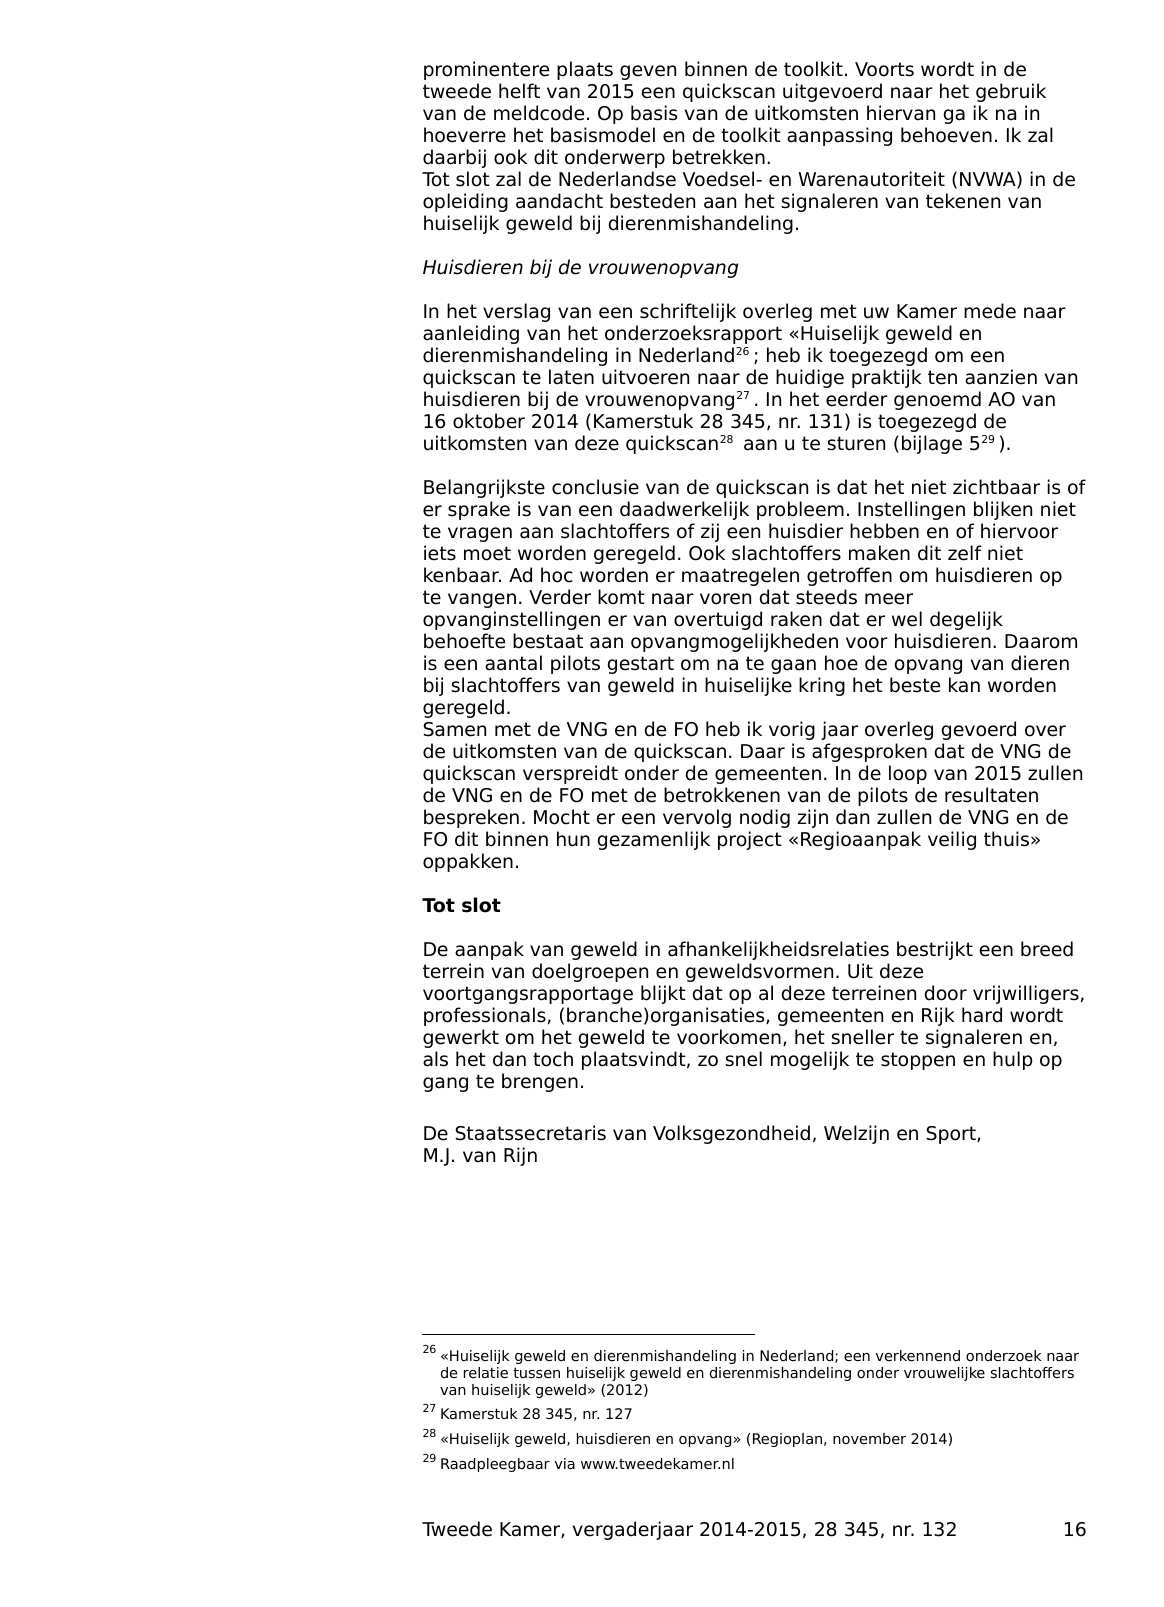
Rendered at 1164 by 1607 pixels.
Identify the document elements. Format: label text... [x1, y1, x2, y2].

text De aanpak van geweld in afhankelijkheidsrelaties bestrijkt een breed terrein van doelgroepen en geweldsvormen. Uit deze voortgangsrapportage blijkt dat op al deze terreinen door vrijwilligers, professionals, (branche)organisaties, gemeenten en Rijk hard wordt gewerkt om het geweld te voorkomen, het sneller te signaleren en, als het dan toch plaatsvindt, zo snel mogelijk te stoppen en hulp op gang te brengen. [422, 939, 1087, 1093]
text Raadpleegbaar via www.tweedekamer.nl [422, 1452, 1087, 1474]
text De Staatssecretaris van Volksgezondheid, Welzijn en Sport, M.J. van Rijn [422, 1123, 1087, 1167]
text Tot slot zal de Nederlandse Voedsel- en Warenautoriteit (NVWA) in de opleiding aandacht besteden aan het signaleren van tekenen van huiselijk geweld bij dierenmishandeling. [422, 169, 1087, 235]
text «Huiselijk geweld, huisdieren en opvang» (Regioplan, november 2014) [422, 1427, 1087, 1449]
text In het verslag van een schriftelijk overleg met uw Kamer mede naar aanleiding van het onderzoeksrapport «Huiselijk geweld en dierenmishandeling in Nederland; heb ik toegezegd om een quickscan te laten uitvoeren naar de huidige praktijk ten aanzien van huisdieren bij de vrouwenopvang. In het eerder genoemd AO van 16 oktober 2014 (Kamerstuk 28 345, nr. 131) is toegezegd de uitkomsten van deze quickscan aan u te sturen (bijlage 5). [422, 301, 1087, 455]
text Samen met de VNG en de FO heb ik vorig jaar overleg gevoerd over de uitkomsten van de quickscan. Daar is afgesproken dat de VNG de quickscan verspreidt onder de gemeenten. In de loop van 2015 zullen de VNG en de FO met de betrokkenen van de pilots de resultaten bespreken. Mocht er een vervolg nodig zijn dan zullen de VNG en de FO dit binnen hun gezamenlijk project «Regioaanpak veilig thuis» oppakken. [422, 719, 1087, 873]
text prominentere plaats geven binnen de toolkit. Voorts wordt in de tweede helft van 2015 een quickscan uitgevoerd naar het gebruik van de meldcode. Op basis van de uitkomsten hiervan ga ik na in hoeverre het basismodel en de toolkit aanpassing behoeven. Ik zal daarbij ook dit onderwerp betrekken. [422, 59, 1087, 169]
text Belangrijkste conclusie van de quickscan is dat het niet zichtbaar is of er sprake is van een daadwerkelijk probleem. Instellingen blijken niet te vragen aan slachtoffers of zij een huisdier hebben en of hiervoor iets moet worden geregeld. Ook slachtoffers maken dit zelf niet kenbaar. Ad hoc worden er maatregelen getroffen om huisdieren op te vangen. Verder komt naar voren dat steeds meer opvanginstellingen er van overtuigd raken dat er wel degelijk behoefte bestaat aan opvangmogelijkheden voor huisdieren. Daarom is een aantal pilots gestart om na te gaan hoe de opvang van dieren bij slachtoffers van geweld in huiselijke kring het beste kan worden geregeld. [422, 477, 1087, 719]
text «Huiselijk geweld en dierenmishandeling in Nederland; een verkennend onderzoek naar de relatie tussen huiselijk geweld en dierenmishandeling onder vrouwelijke slachtoffers van huiselijk geweld» (2012) [422, 1343, 1087, 1399]
subtitle Huisdieren bij de vrouwenopvang [422, 257, 1087, 279]
text Kamerstuk 28 345, nr. 127 [422, 1402, 1087, 1424]
subtitle Tot slot [422, 895, 1087, 917]
